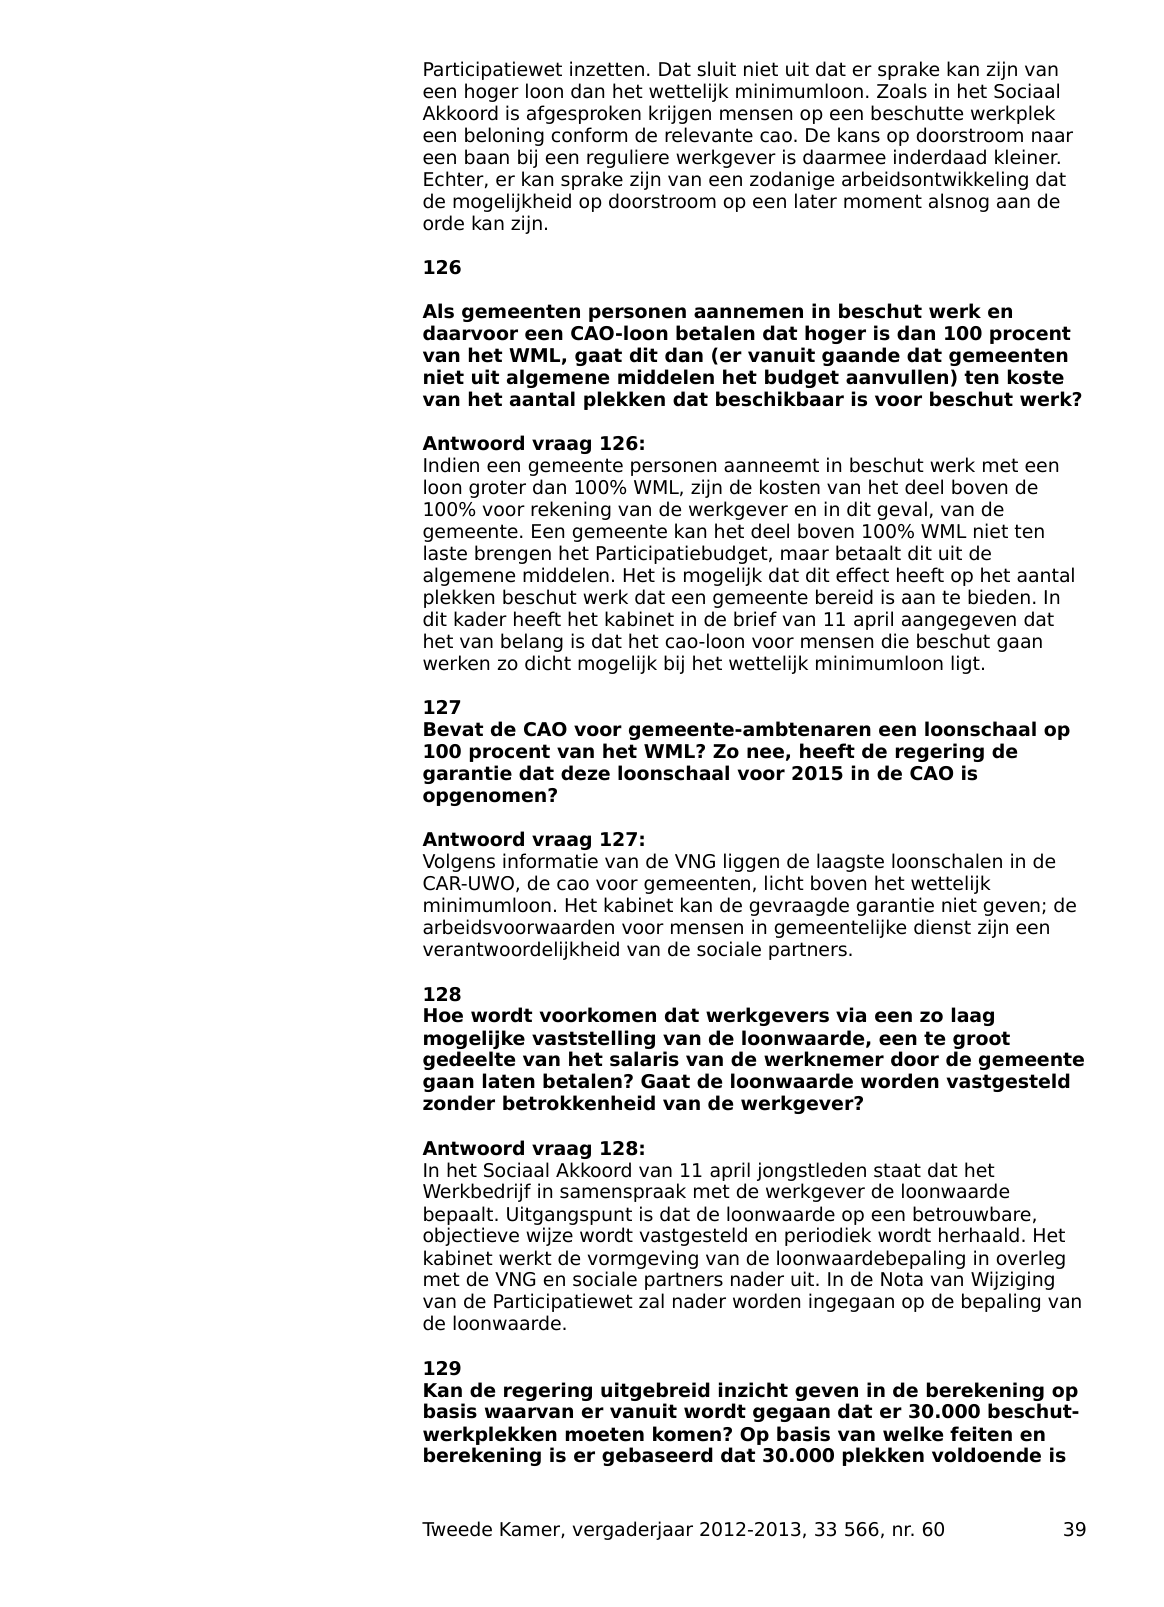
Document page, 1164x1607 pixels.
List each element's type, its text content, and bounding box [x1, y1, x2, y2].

text 128 [422, 983, 1087, 1005]
text Kan de regering uitgebreid inzicht geven in de berekening op basis waarvan er vanuit wordt gegaan dat er 30.000 beschut-werkplekken moeten komen? Op basis van welke feiten en berekening is er gebaseerd dat 30.000 plekken voldoende is [422, 1379, 1087, 1467]
text 126 [422, 257, 1087, 279]
text Indien een gemeente personen aanneemt in beschut werk met een loon groter dan 100% WML, zijn de kosten van het deel boven de 100% voor rekening van de werkgever en in dit geval, van de gemeente. Een gemeente kan het deel boven 100% WML niet ten laste brengen het Participatiebudget, maar betaalt dit uit de algemene middelen. Het is mogelijk dat dit effect heeft op het aantal plekken beschut werk dat een gemeente bereid is aan te bieden. In dit kader heeft het kabinet in de brief van 11 april aangegeven dat het van belang is dat het cao-loon voor mensen die beschut gaan werken zo dicht mogelijk bij het wettelijk minimumloon ligt. [422, 455, 1087, 675]
text 127 [422, 697, 1087, 719]
text 129 [422, 1357, 1087, 1379]
text Antwoord vraag 127: [422, 829, 1087, 851]
text Bevat de CAO voor gemeente-ambtenaren een loonschaal op 100 procent van het WML? Zo nee, heeft de regering de garantie dat deze loonschaal voor 2015 in de CAO is opgenomen? [422, 719, 1087, 807]
text Volgens informatie van de VNG liggen de laagste loonschalen in de CAR-UWO, de cao voor gemeenten, licht boven het wettelijk minimumloon. Het kabinet kan de gevraagde garantie niet geven; de arbeidsvoorwaarden voor mensen in gemeentelijke dienst zijn een verantwoordelijkheid van de sociale partners. [422, 851, 1087, 961]
text In het Sociaal Akkoord van 11 april jongstleden staat dat het Werkbedrijf in samenspraak met de werkgever de loonwaarde bepaalt. Uitgangspunt is dat de loonwaarde op een betrouwbare, objectieve wijze wordt vastgesteld en periodiek wordt herhaald. Het kabinet werkt de vormgeving van de loonwaardebepaling in overleg met de VNG en sociale partners nader uit. In de Nota van Wijziging van de Participatiewet zal nader worden ingegaan op de bepaling van de loonwaarde. [422, 1159, 1087, 1335]
text Hoe wordt voorkomen dat werkgevers via een zo laag mogelijke vaststelling van de loonwaarde, een te groot gedeelte van het salaris van de werknemer door de gemeente gaan laten betalen? Gaat de loonwaarde worden vastgesteld zonder betrokkenheid van de werkgever? [422, 1005, 1087, 1115]
text Antwoord vraag 126: [422, 433, 1087, 455]
text Antwoord vraag 128: [422, 1137, 1087, 1159]
text Participatiewet inzetten. Dat sluit niet uit dat er sprake kan zijn van een hoger loon dan het wettelijk minimumloon. Zoals in het Sociaal Akkoord is afgesproken krijgen mensen op een beschutte werkplek een beloning conform de relevante cao. De kans op doorstroom naar een baan bij een reguliere werkgever is daarmee inderdaad kleiner. Echter, er kan sprake zijn van een zodanige arbeidsontwikkeling dat de mogelijkheid op doorstroom op een later moment alsnog aan de orde kan zijn. [422, 59, 1087, 235]
subtitle Als gemeenten personen aannemen in beschut werk en daarvoor een CAO-loon betalen dat hoger is dan 100 procent van het WML, gaat dit dan (er vanuit gaande dat gemeenten niet uit algemene middelen het budget aanvullen) ten koste van het aantal plekken dat beschikbaar is voor beschut werk? [422, 301, 1087, 411]
